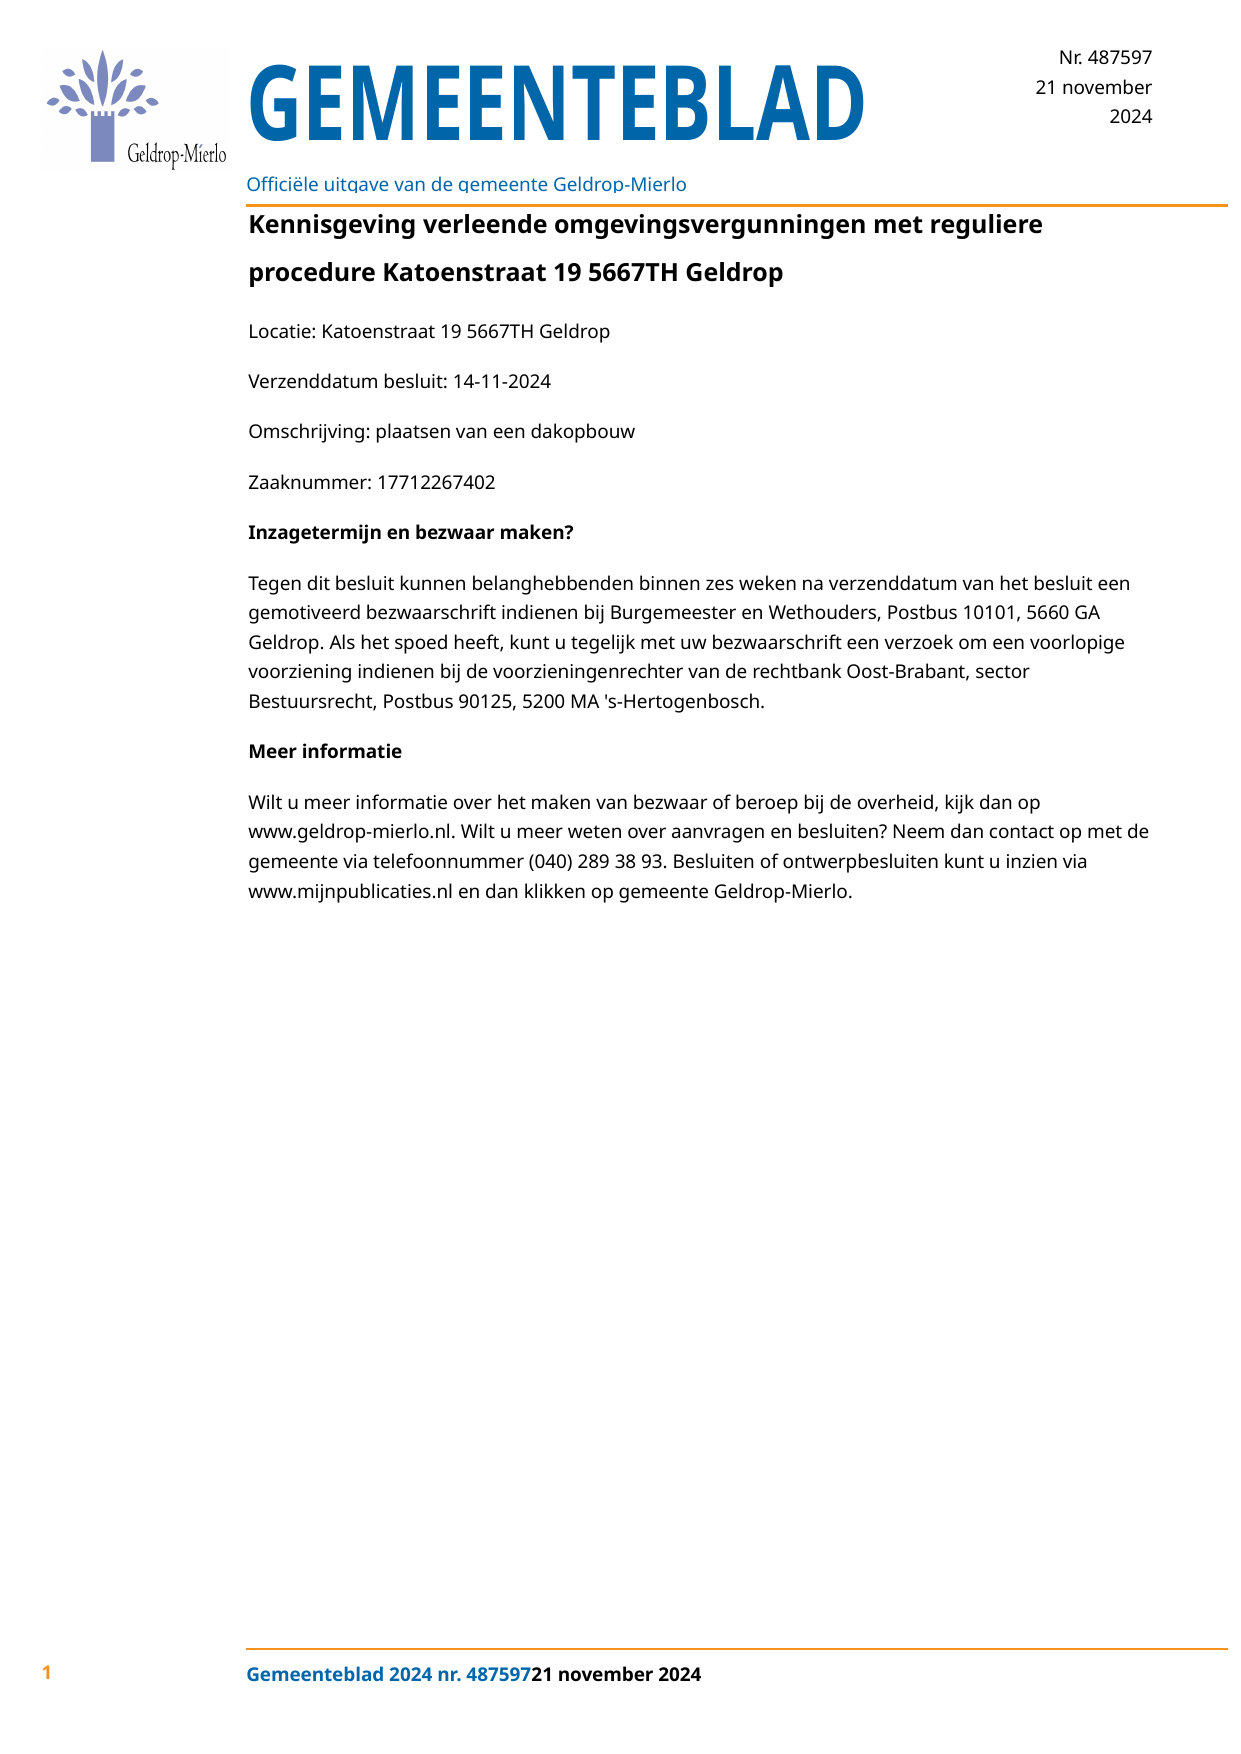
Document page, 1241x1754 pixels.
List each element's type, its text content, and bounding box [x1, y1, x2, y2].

picture [41, 47, 231, 172]
text Verzenddatum besluit: 14-11-2024 [248, 368, 1152, 394]
text Meer informatie [248, 739, 1152, 764]
text Tegen dit besluit kunnen belanghebbenden binnen zes weken na verzenddatum van het besluit een gemotiveerd bezwaarschrift indienen bij Burgemeester en Wethouders, Postbus 10101, 5660 GA Geldrop. Als het spoed heeft, kunt u tegelijk met uw bezwaarschrift een verzoek om een voorlopige voorziening indienen bij de voorzieningenrechter van de rechtbank Oost-Brabant, sector Bestuursrecht, Postbus 90125, 5200 MA 's-Hertogenbosch. [248, 570, 1152, 714]
text Inzagetermijn en bezwaar maken? [248, 519, 1152, 545]
text Wilt u meer informatie over het maken van bezwaar of beroep bij de overheid, kijk dan op www.geldrop-mierlo.nl. Wilt u meer weten over aanvragen en besluiten? Neem dan contact op met de gemeente via telefoonnummer (040) 289 38 93. Besluiten of ontwerpbesluiten kunt u inzien via www.mijnpublicaties.nl en dan klikken op gemeente Geldrop-Mierlo. [248, 789, 1152, 904]
text Zaaknummer: 17712267402 [248, 469, 1152, 495]
text Omschrijving: plaatsen van een dakopbouw [248, 419, 1152, 444]
text Kennisgeving verleende omgevingsvergunningen met reguliere procedure Katoenstraat 19 5667TH Geldrop [248, 207, 1152, 288]
text Locatie: Katoenstraat 19 5667TH Geldrop [248, 318, 1152, 344]
